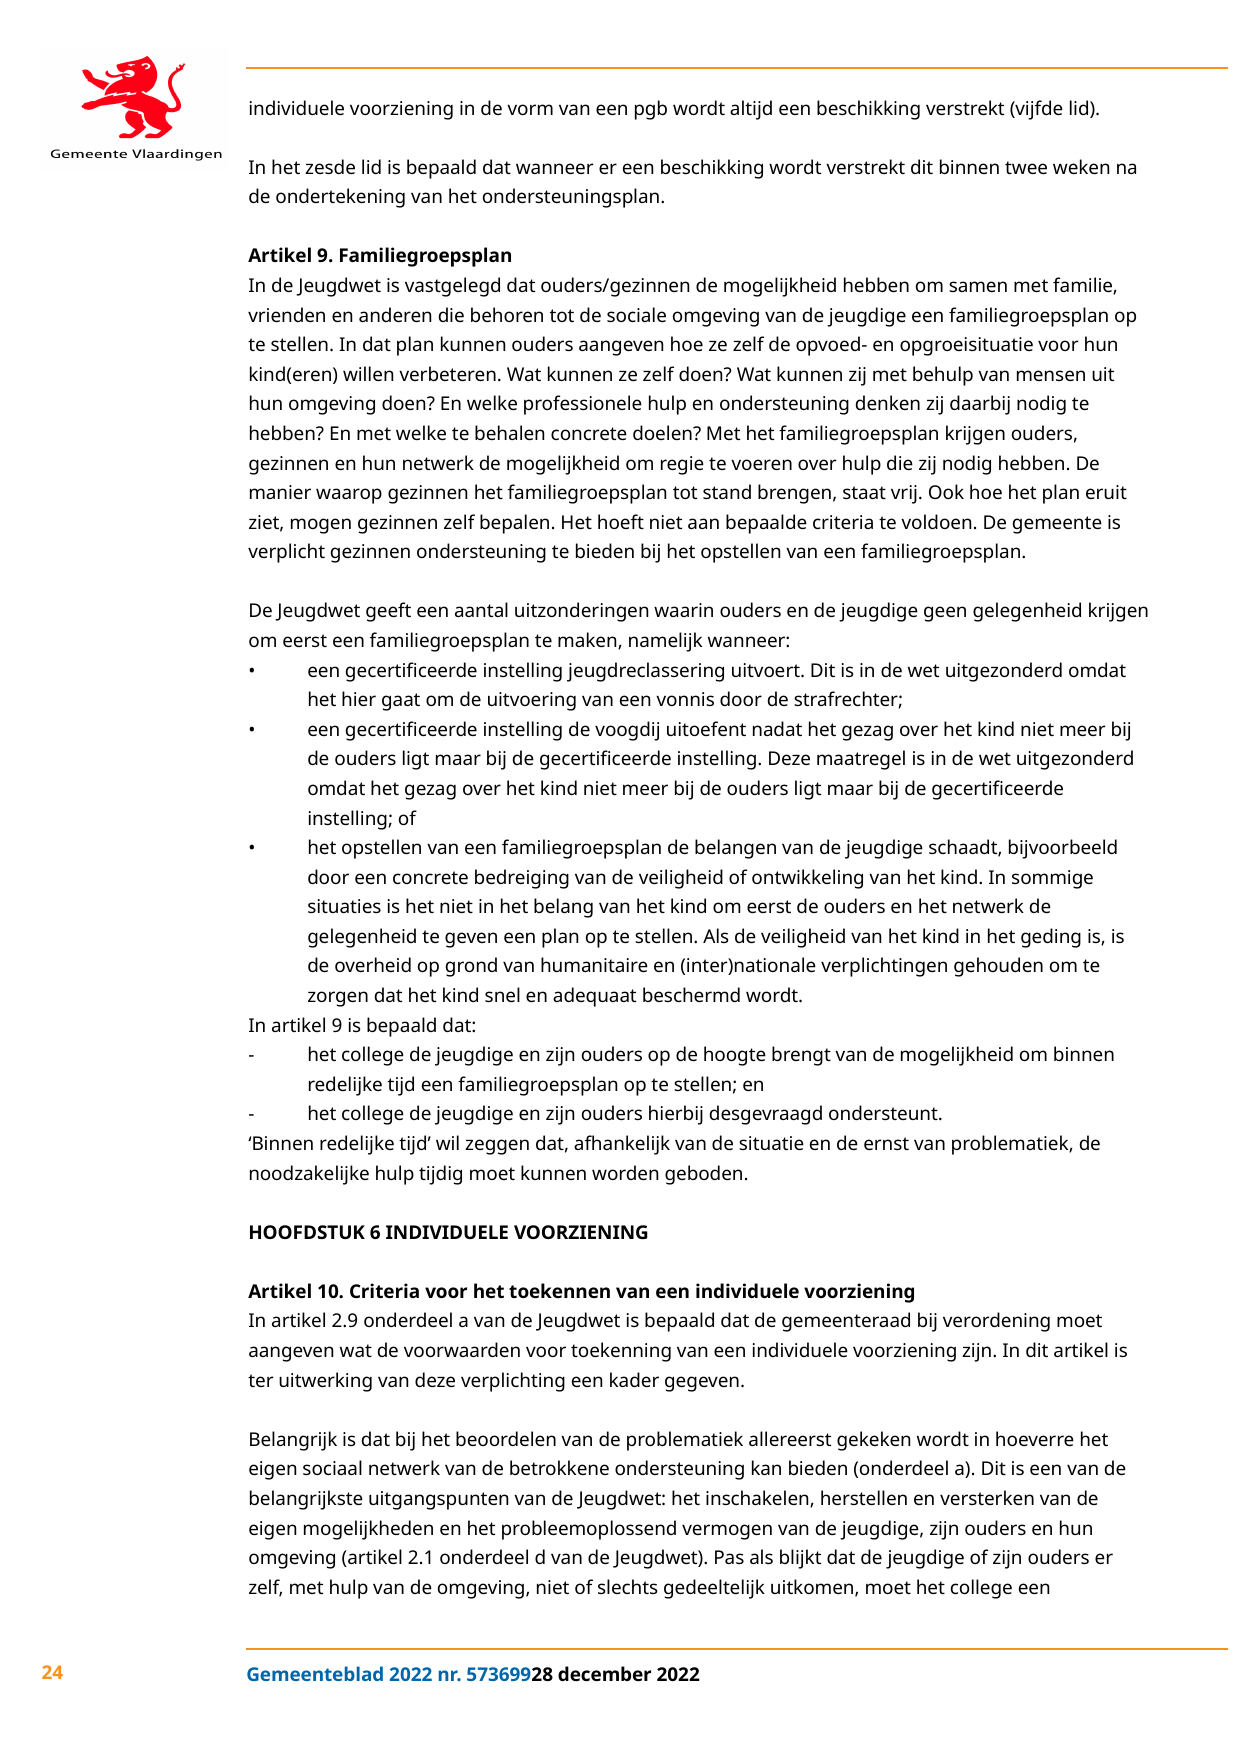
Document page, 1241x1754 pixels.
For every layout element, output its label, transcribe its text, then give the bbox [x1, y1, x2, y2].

list het college de jeugdige en zijn ouders hierbij desgevraagd ondersteunt. [248, 1101, 1152, 1126]
picture [41, 47, 231, 172]
list het college de jeugdige en zijn ouders op de hoogte brengt van de mogelijkheid om binnen redelijke tijd een familiegroepsplan op te stellen; en [248, 1041, 1152, 1097]
text De Jeugdwet geeft een aantal uitzonderingen waarin ouders en de jeugdige geen gelegenheid krijgen om eerst een familiegroepsplan te maken, namelijk wanneer: [248, 598, 1152, 653]
text HOOFDSTUK 6 INDIVIDUELE VOORZIENING [248, 1219, 1152, 1245]
text In de Jeugdwet is vastgelegd dat ouders/gezinnen de mogelijkheid hebben om samen met familie, vrienden en anderen die behoren tot de sociale omgeving van de jeugdige een familiegroepsplan op te stellen. In dat plan kunnen ouders aangeven hoe ze zelf de opvoed- en opgroeisituatie voor hun kind(eren) willen verbeteren. Wat kunnen ze zelf doen? Wat kunnen zij met behulp van mensen uit hun omgeving doen? En welke professionele hulp en ondersteuning denken zij daarbij nodig te hebben? En met welke te behalen concrete doelen? Met het familiegroepsplan krijgen ouders, gezinnen en hun netwerk de mogelijkheid om regie te voeren over hulp die zij nodig hebben. De manier waarop gezinnen het familiegroepsplan tot stand brengen, staat vrij. Ook hoe het plan eruit ziet, mogen gezinnen zelf bepalen. Het hoeft niet aan bepaalde criteria te voldoen. De gemeente is verplicht gezinnen ondersteuning te bieden bij het opstellen van een familiegroepsplan. [248, 272, 1152, 564]
text Belangrijk is dat bij het beoordelen van de problematiek allereerst gekeken wordt in hoeverre het eigen sociaal netwerk van de betrokkene ondersteuning kan bieden (onderdeel a). Dit is een van de belangrijkste uitgangspunten van de Jeugdwet: het inschakelen, herstellen en versterken van de eigen mogelijkheden en het probleemoplossend vermogen van de jeugdige, zijn ouders en hun omgeving (artikel 2.1 onderdeel d van de Jeugdwet). Pas als blijkt dat de jeugdige of zijn ouders er zelf, met hulp van de omgeving, niet of slechts gedeeltelijk uitkomen, moet het college een [248, 1426, 1152, 1600]
text In artikel 9 is bepaald dat: [248, 1012, 1152, 1038]
text Artikel 9. Familiegroepsplan [248, 243, 1152, 268]
list het opstellen van een familiegroepsplan de belangen van de jeugdige schaadt, bijvoorbeeld door een concrete bedreiging van de veiligheid of ontwikkeling van het kind. In sommige situaties is het niet in het belang van het kind om eerst de ouders en het netwerk de gelegenheid te geven een plan op te stellen. Als de veiligheid van het kind in het geding is, is de overheid op grond van humanitaire en (inter)nationale verplichtingen gehouden om te zorgen dat het kind snel en adequaat beschermd wordt. [248, 834, 1152, 1008]
text Artikel 10. Criteria voor het toekennen van een individuele voorziening [248, 1278, 1152, 1304]
text individuele voorziening in de vorm van een pgb wordt altijd een beschikking verstrekt (vijfde lid). [248, 95, 1152, 121]
text ‘Binnen redelijke tijd’ wil zeggen dat, afhankelijk van de situatie en de ernst van problematiek, de noodzakelijke hulp tijdig moet kunnen worden geboden. [248, 1130, 1152, 1186]
list een gecertificeerde instelling de voogdij uitoefent nadat het gezag over het kind niet meer bij de ouders ligt maar bij de gecertificeerde instelling. Deze maatregel is in de wet uitgezonderd omdat het gezag over het kind niet meer bij de ouders ligt maar bij de gecertificeerde instelling; of [248, 716, 1152, 831]
text In artikel 2.9 onderdeel a van de Jeugdwet is bepaald dat de gemeenteraad bij verordening moet aangeven wat de voorwaarden voor toekenning van een individuele voorziening zijn. In dit artikel is ter uitwerking van deze verplichting een kader gegeven. [248, 1308, 1152, 1393]
text In het zesde lid is bepaald dat wanneer er een beschikking wordt verstrekt dit binnen twee weken na de ondertekening van het ondersteuningsplan. [248, 154, 1152, 209]
list een gecertificeerde instelling jeugdreclassering uitvoert. Dit is in de wet uitgezonderd omdat het hier gaat om de uitvoering van een vonnis door de strafrechter; [248, 657, 1152, 712]
